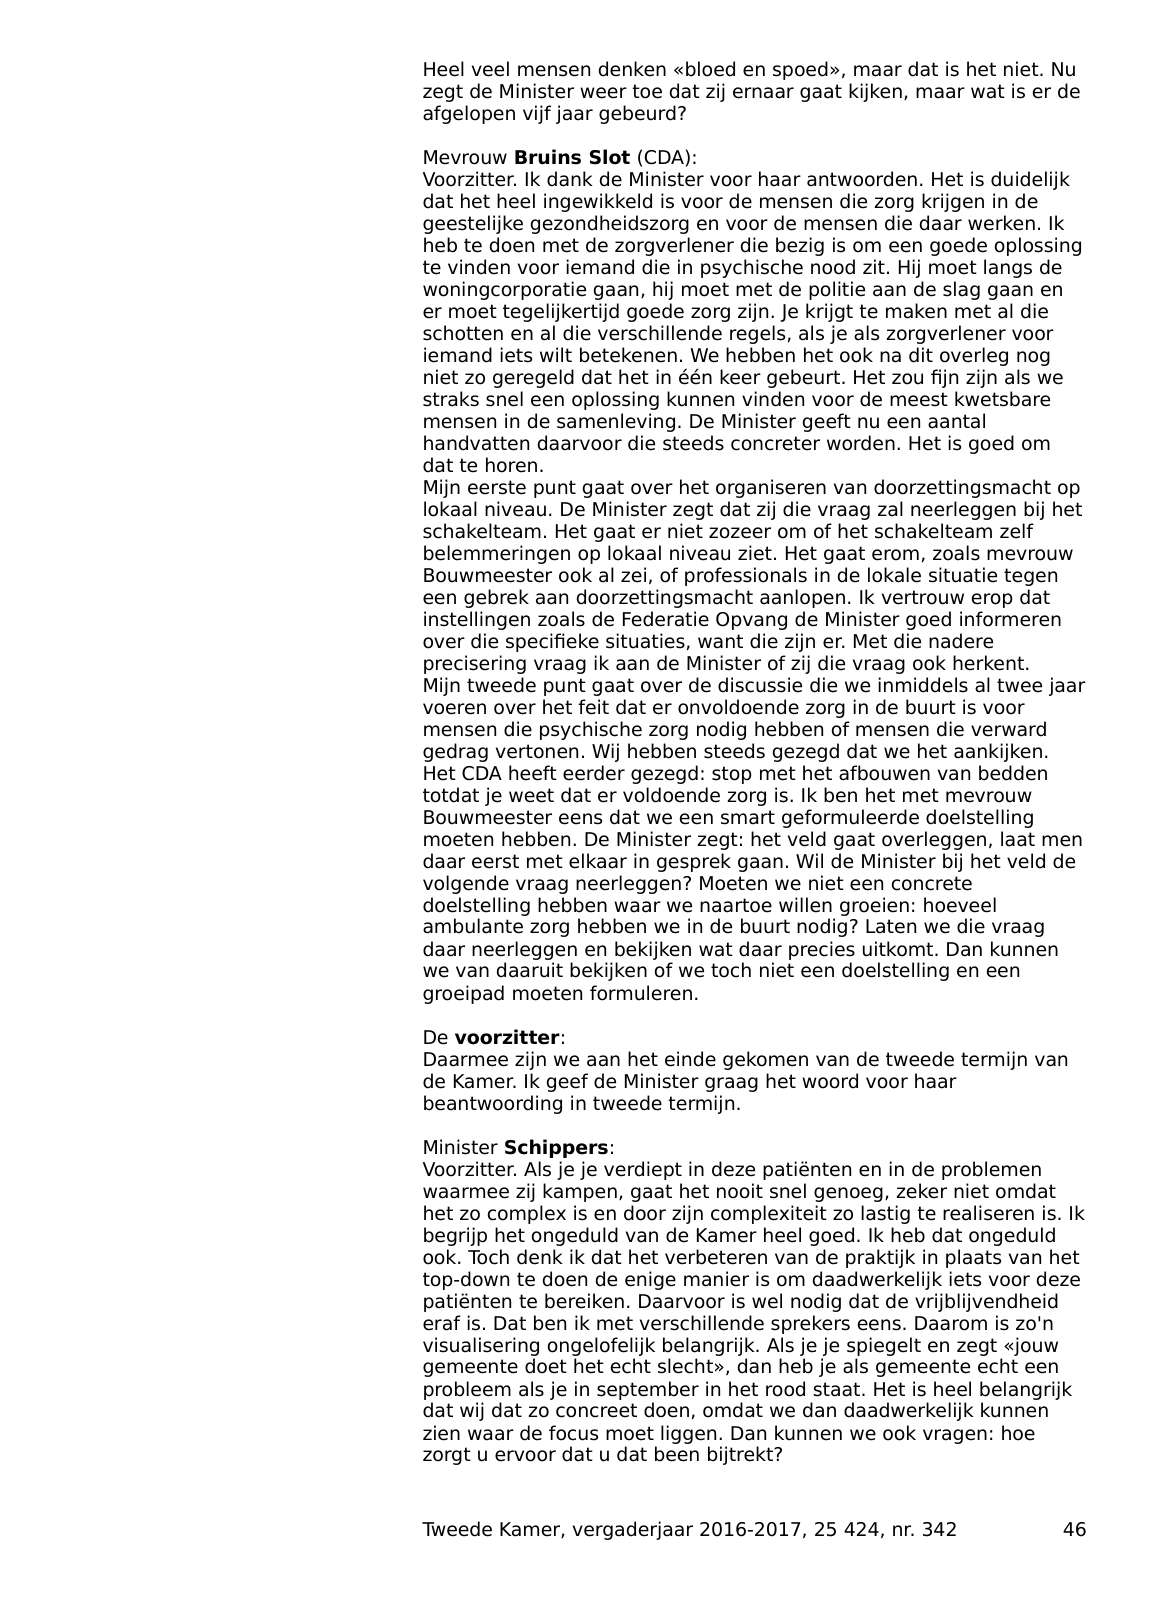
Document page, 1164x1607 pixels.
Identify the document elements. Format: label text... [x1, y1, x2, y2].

text Voorzitter. Als je je verdiept in deze patiënten en in de problemen waarmee zij kampen, gaat het nooit snel genoeg, zeker niet omdat het zo complex is en door zijn complexiteit zo lastig te realiseren is. Ik begrijp het ongeduld van de Kamer heel goed. Ik heb dat ongeduld ook. Toch denk ik dat het verbeteren van de praktijk in plaats van het top-down te doen de enige manier is om daadwerkelijk iets voor deze patiënten te bereiken. Daarvoor is wel nodig dat de vrijblijvendheid eraf is. Dat ben ik met verschillende sprekers eens. Daarom is zo'n visualisering ongelofelijk belangrijk. Als je je spiegelt en zegt «jouw gemeente doet het echt slecht», dan heb je als gemeente echt een probleem als je in september in het rood staat. Het is heel belangrijk dat wij dat zo concreet doen, omdat we dan daadwerkelijk kunnen zien waar de focus moet liggen. Dan kunnen we ook vragen: hoe zorgt u ervoor dat u dat been bijtrekt? [422, 1159, 1087, 1466]
text Mevrouw Bruins Slot (CDA): [422, 147, 1087, 169]
text Mijn eerste punt gaat over het organiseren van doorzettingsmacht op lokaal niveau. De Minister zegt dat zij die vraag zal neerleggen bij het schakelteam. Het gaat er niet zozeer om of het schakelteam zelf belemmeringen op lokaal niveau ziet. Het gaat erom, zoals mevrouw Bouwmeester ook al zei, of professionals in de lokale situatie tegen een gebrek aan doorzettingsmacht aanlopen. Ik vertrouw erop dat instellingen zoals de Federatie Opvang de Minister goed informeren over die specifieke situaties, want die zijn er. Met die nadere precisering vraag ik aan de Minister of zij die vraag ook herkent. [422, 477, 1087, 675]
text Daarmee zijn we aan het einde gekomen van de tweede termijn van de Kamer. Ik geef de Minister graag het woord voor haar beantwoording in tweede termijn. [422, 1048, 1087, 1114]
text Heel veel mensen denken «bloed en spoed», maar dat is het niet. Nu zegt de Minister weer toe dat zij ernaar gaat kijken, maar wat is er de afgelopen vijf jaar gebeurd? [422, 59, 1087, 125]
text Voorzitter. Ik dank de Minister voor haar antwoorden. Het is duidelijk dat het heel ingewikkeld is voor de mensen die zorg krijgen in de geestelijke gezondheidszorg en voor de mensen die daar werken. Ik heb te doen met de zorgverlener die bezig is om een goede oplossing te vinden voor iemand die in psychische nood zit. Hij moet langs de woningcorporatie gaan, hij moet met de politie aan de slag gaan en er moet tegelijkertijd goede zorg zijn. Je krijgt te maken met al die schotten en al die verschillende regels, als je als zorgverlener voor iemand iets wilt betekenen. We hebben het ook na dit overleg nog niet zo geregeld dat het in één keer gebeurt. Het zou fijn zijn als we straks snel een oplossing kunnen vinden voor de meest kwetsbare mensen in de samenleving. De Minister geeft nu een aantal handvatten daarvoor die steeds concreter worden. Het is goed om dat te horen. [422, 169, 1087, 477]
text De voorzitter: [422, 1027, 1087, 1048]
text Mijn tweede punt gaat over de discussie die we inmiddels al twee jaar voeren over het feit dat er onvoldoende zorg in de buurt is voor mensen die psychische zorg nodig hebben of mensen die verward gedrag vertonen. Wij hebben steeds gezegd dat we het aankijken. Het CDA heeft eerder gezegd: stop met het afbouwen van bedden totdat je weet dat er voldoende zorg is. Ik ben het met mevrouw Bouwmeester eens dat we een smart geformuleerde doelstelling moeten hebben. De Minister zegt: het veld gaat overleggen, laat men daar eerst met elkaar in gesprek gaan. Wil de Minister bij het veld de volgende vraag neerleggen? Moeten we niet een concrete doelstelling hebben waar we naartoe willen groeien: hoeveel ambulante zorg hebben we in de buurt nodig? Laten we die vraag daar neerleggen en bekijken wat daar precies uitkomt. Dan kunnen we van daaruit bekijken of we toch niet een doelstelling en een groeipad moeten formuleren. [422, 675, 1087, 1004]
text Minister Schippers: [422, 1137, 1087, 1159]
